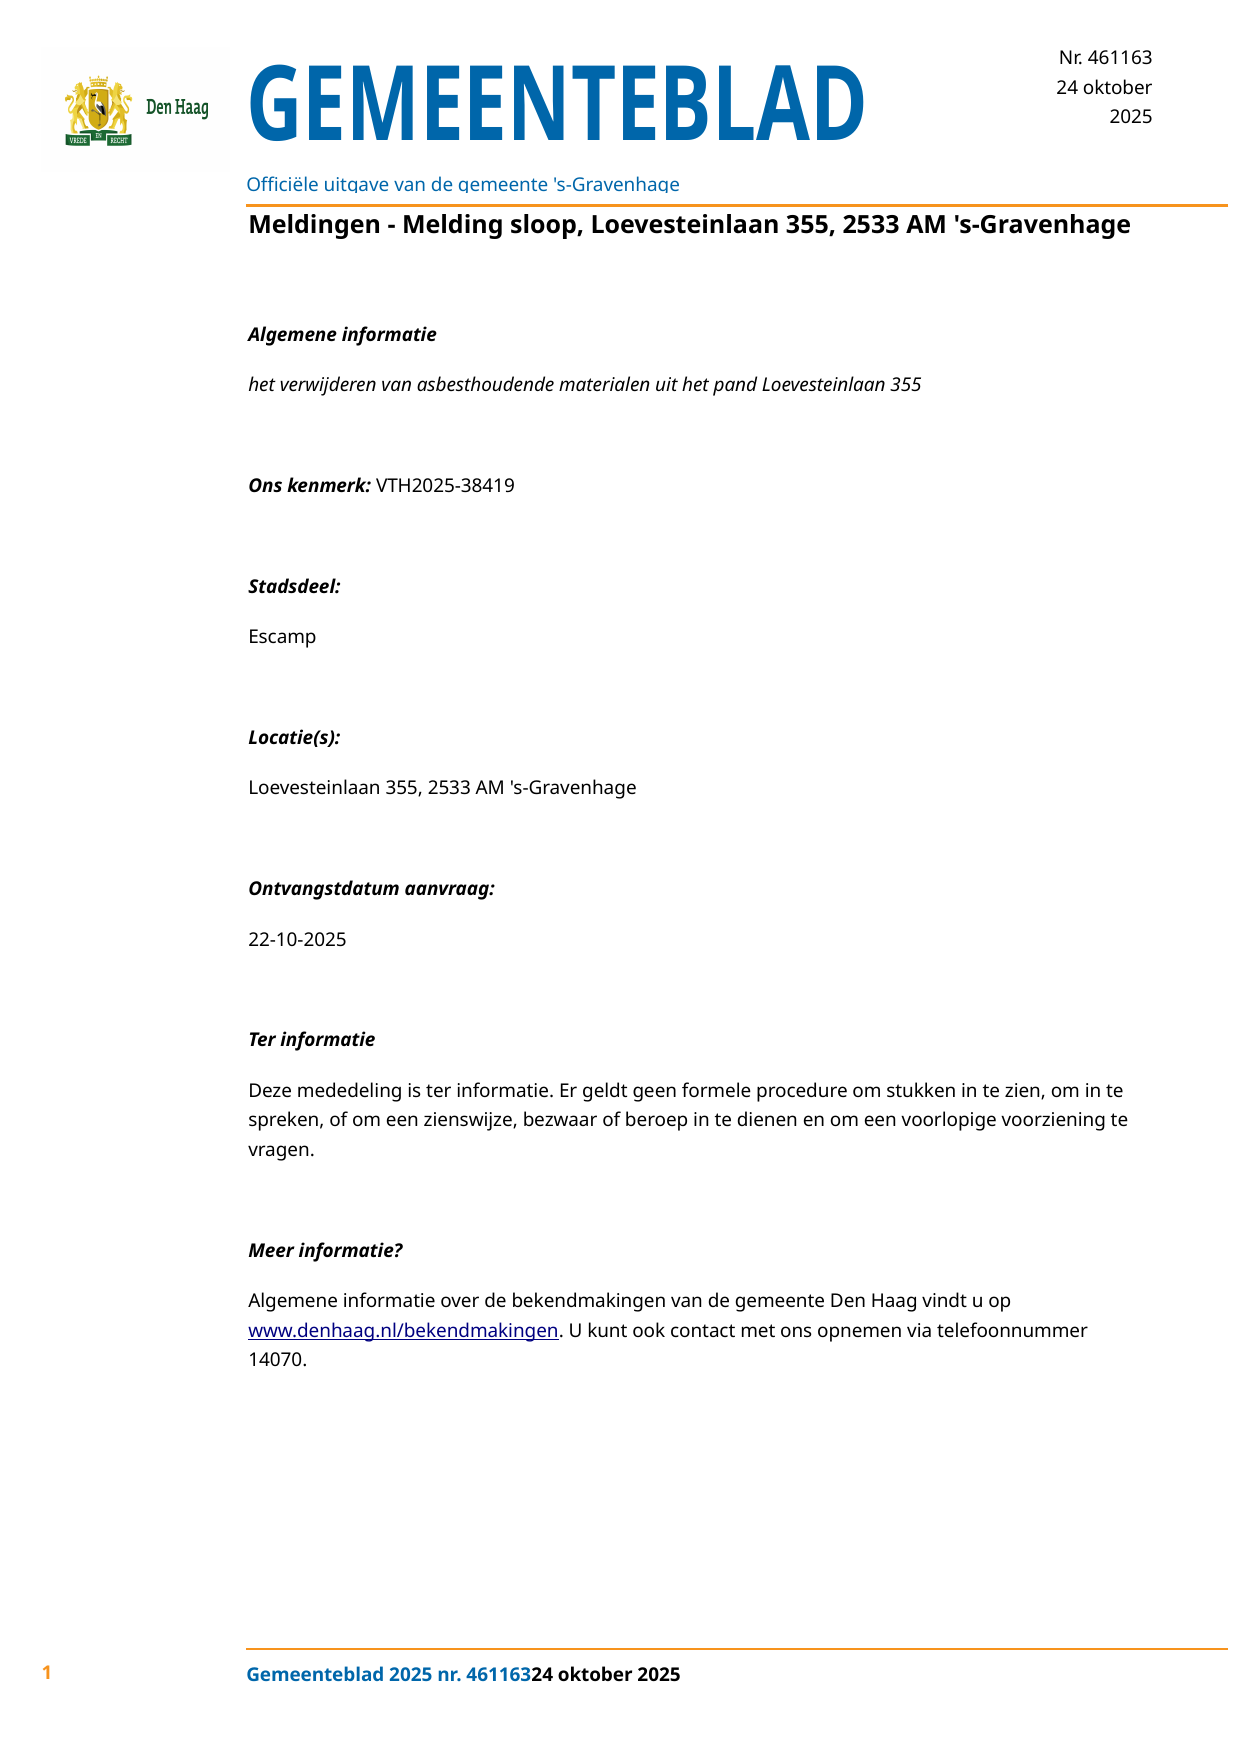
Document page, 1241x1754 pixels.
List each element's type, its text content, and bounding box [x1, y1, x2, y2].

text Stadsdeel: [248, 573, 1152, 598]
text Ter informatie [248, 1027, 1152, 1052]
text Ontvangstdatum aanvraag: [248, 875, 1152, 901]
picture [41, 47, 231, 172]
text Escamp [248, 623, 1152, 649]
text Loevesteinlaan 355, 2533 AM 's-Gravenhage [248, 774, 1152, 800]
text Locatie(s): [248, 724, 1152, 750]
text het verwijderen van asbesthoudende materialen uit het pand Loevesteinlaan 355 [248, 371, 1152, 397]
text Ons kenmerk: VTH2025-38419 [248, 472, 1152, 498]
text Algemene informatie [248, 321, 1152, 346]
text Algemene informatie over de bekendmakingen van de gemeente Den Haag vindt u op www.denhaag.nl/bekendmakingen. U kunt ook contact met ons opnemen via telefoonnummer 14070. [248, 1287, 1152, 1372]
text Meer informatie? [248, 1237, 1152, 1263]
text Meldingen - Melding sloop, Loevesteinlaan 355, 2533 AM 's-Gravenhage [248, 207, 1152, 241]
text 22-10-2025 [248, 926, 1152, 951]
text Deze mededeling is ter informatie. Er geldt geen formele procedure om stukken in te zien, om in te spreken, of om een zienswijze, bezwaar of beroep in te dienen en om een voorlopige voorziening te vragen. [248, 1077, 1152, 1162]
